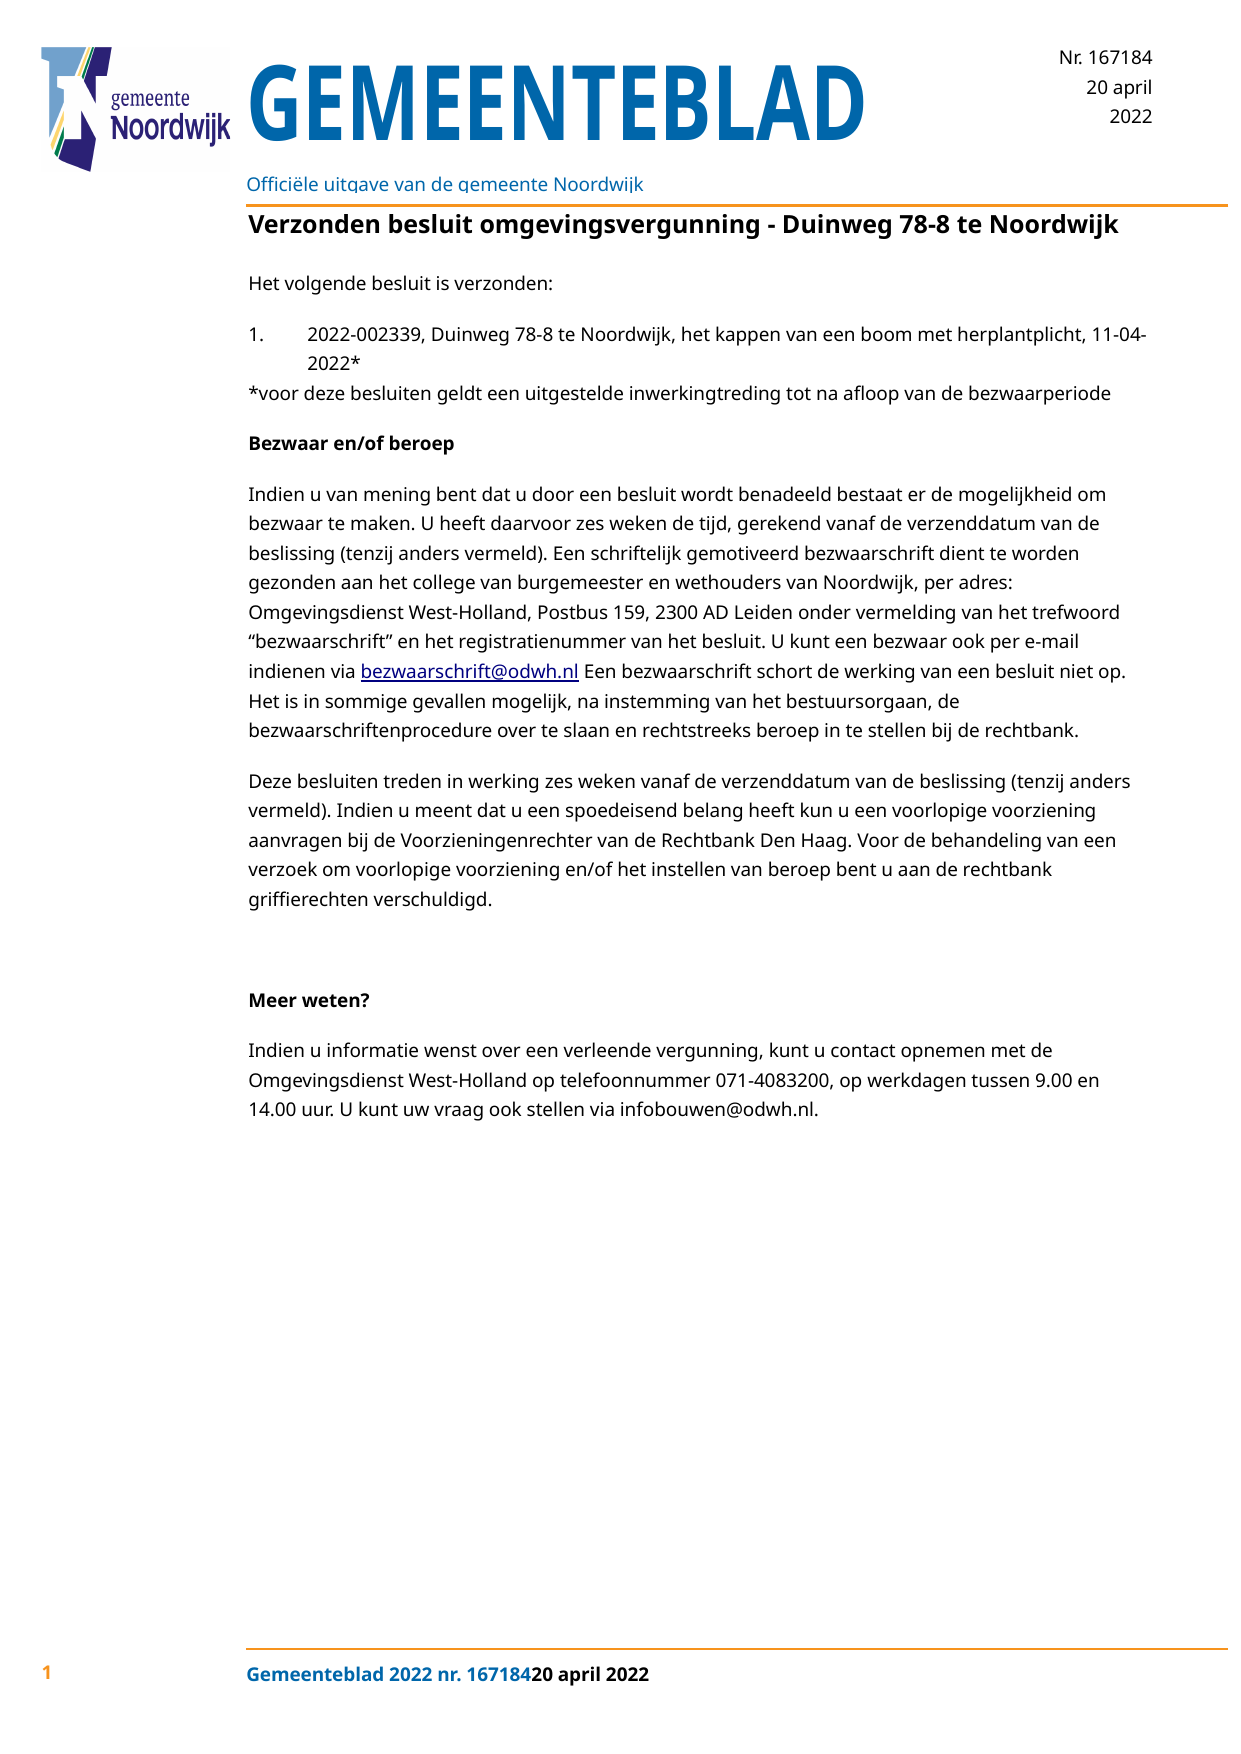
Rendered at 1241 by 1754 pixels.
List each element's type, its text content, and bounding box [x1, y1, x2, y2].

picture [41, 47, 231, 172]
text Bezwaar en/of beroep [248, 430, 1152, 456]
text Deze besluiten treden in werking zes weken vanaf de verzenddatum van de beslissing (tenzij anders vermeld). Indien u meent dat u een spoedeisend belang heeft kun u een voorlopige voorziening aanvragen bij de Voorzieningenrechter van de Rechtbank Den Haag. Voor de behandeling van een verzoek om voorlopige voorziening en/of het instellen van beroep bent u aan de rechtbank griffierechten verschuldigd. [248, 768, 1152, 912]
list 2022-002339, Duinweg 78-8 te Noordwijk, het kappen van een boom met herplantplicht, 11-04-2022* [248, 321, 1152, 376]
text Het volgende besluit is verzonden: [248, 270, 1152, 296]
text Meer weten? [248, 987, 1152, 1013]
text Verzonden besluit omgevingsvergunning - Duinweg 78-8 te Noordwijk [248, 207, 1152, 241]
text *voor deze besluiten geldt een uitgestelde inwerkingtreding tot na afloop van de bezwaarperiode [248, 380, 1152, 406]
text Indien u informatie wenst over een verleende vergunning, kunt u contact opnemen met de Omgevingsdienst West-Holland op telefoonnummer 071-4083200, op werkdagen tussen 9.00 en 14.00 uur. U kunt uw vraag ook stellen via infobouwen@odwh.nl. [248, 1037, 1152, 1122]
text Indien u van mening bent dat u door een besluit wordt benadeeld bestaat er de mogelijkheid om bezwaar te maken. U heeft daarvoor zes weken de tijd, gerekend vanaf de verzenddatum van de beslissing (tenzij anders vermeld). Een schriftelijk gemotiveerd bezwaarschrift dient te worden gezonden aan het college van burgemeester en wethouders van Noordwijk, per adres: Omgevingsdienst West-Holland, Postbus 159, 2300 AD Leiden onder vermelding van het trefwoord “bezwaarschrift” en het registratienummer van het besluit. U kunt een bezwaar ook per e-mail indienen via bezwaarschrift@odwh.nl Een bezwaarschrift schort de werking van een besluit niet op. Het is in sommige gevallen mogelijk, na instemming van het bestuursorgaan, de bezwaarschriftenprocedure over te slaan en rechtstreeks beroep in te stellen bij de rechtbank. [248, 481, 1152, 743]
